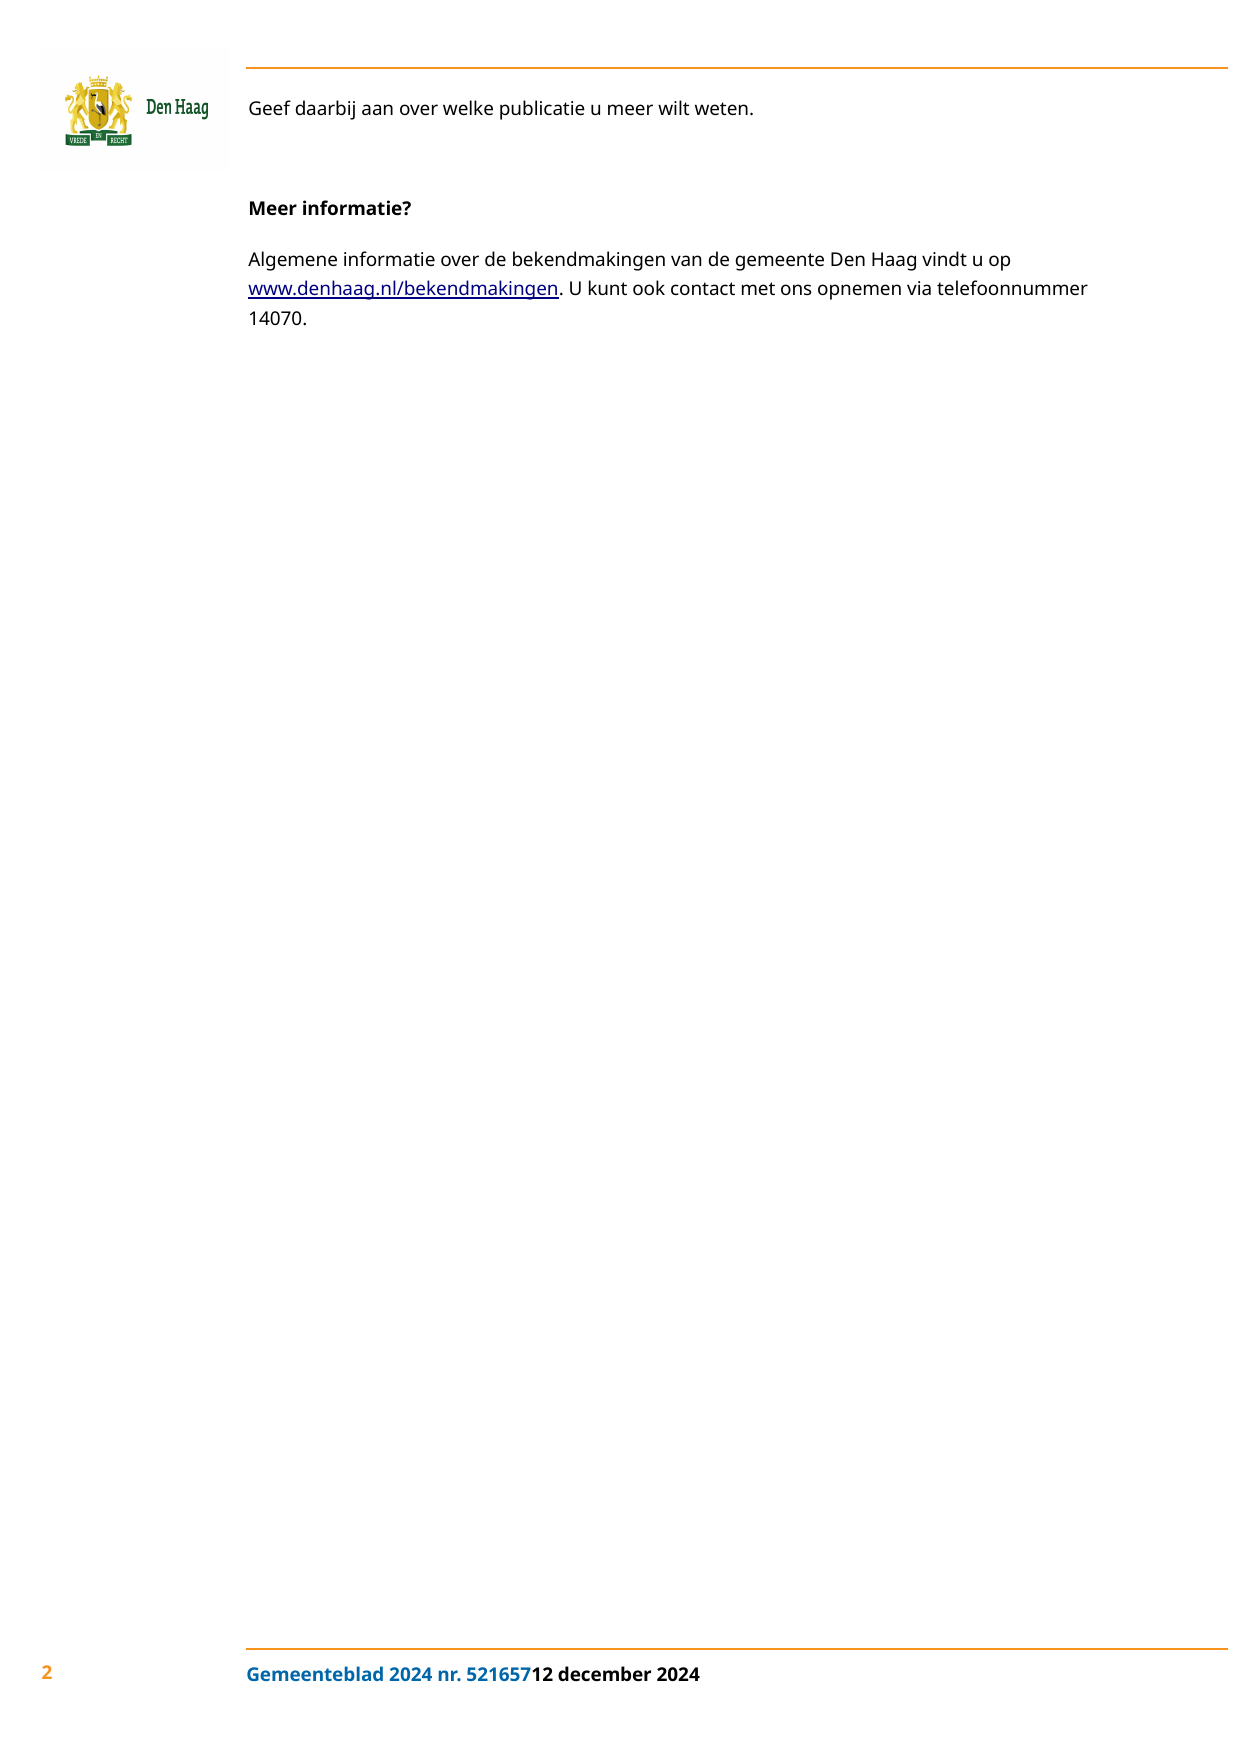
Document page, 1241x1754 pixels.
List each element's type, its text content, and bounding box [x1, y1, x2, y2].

text Meer informatie? [248, 196, 1152, 221]
text Algemene informatie over de bekendmakingen van de gemeente Den Haag vindt u op www.denhaag.nl/bekendmakingen. U kunt ook contact met ons opnemen via telefoonnummer 14070. [248, 246, 1152, 331]
text Geef daarbij aan over welke publicatie u meer wilt weten. [248, 95, 1152, 121]
picture [41, 47, 231, 172]
